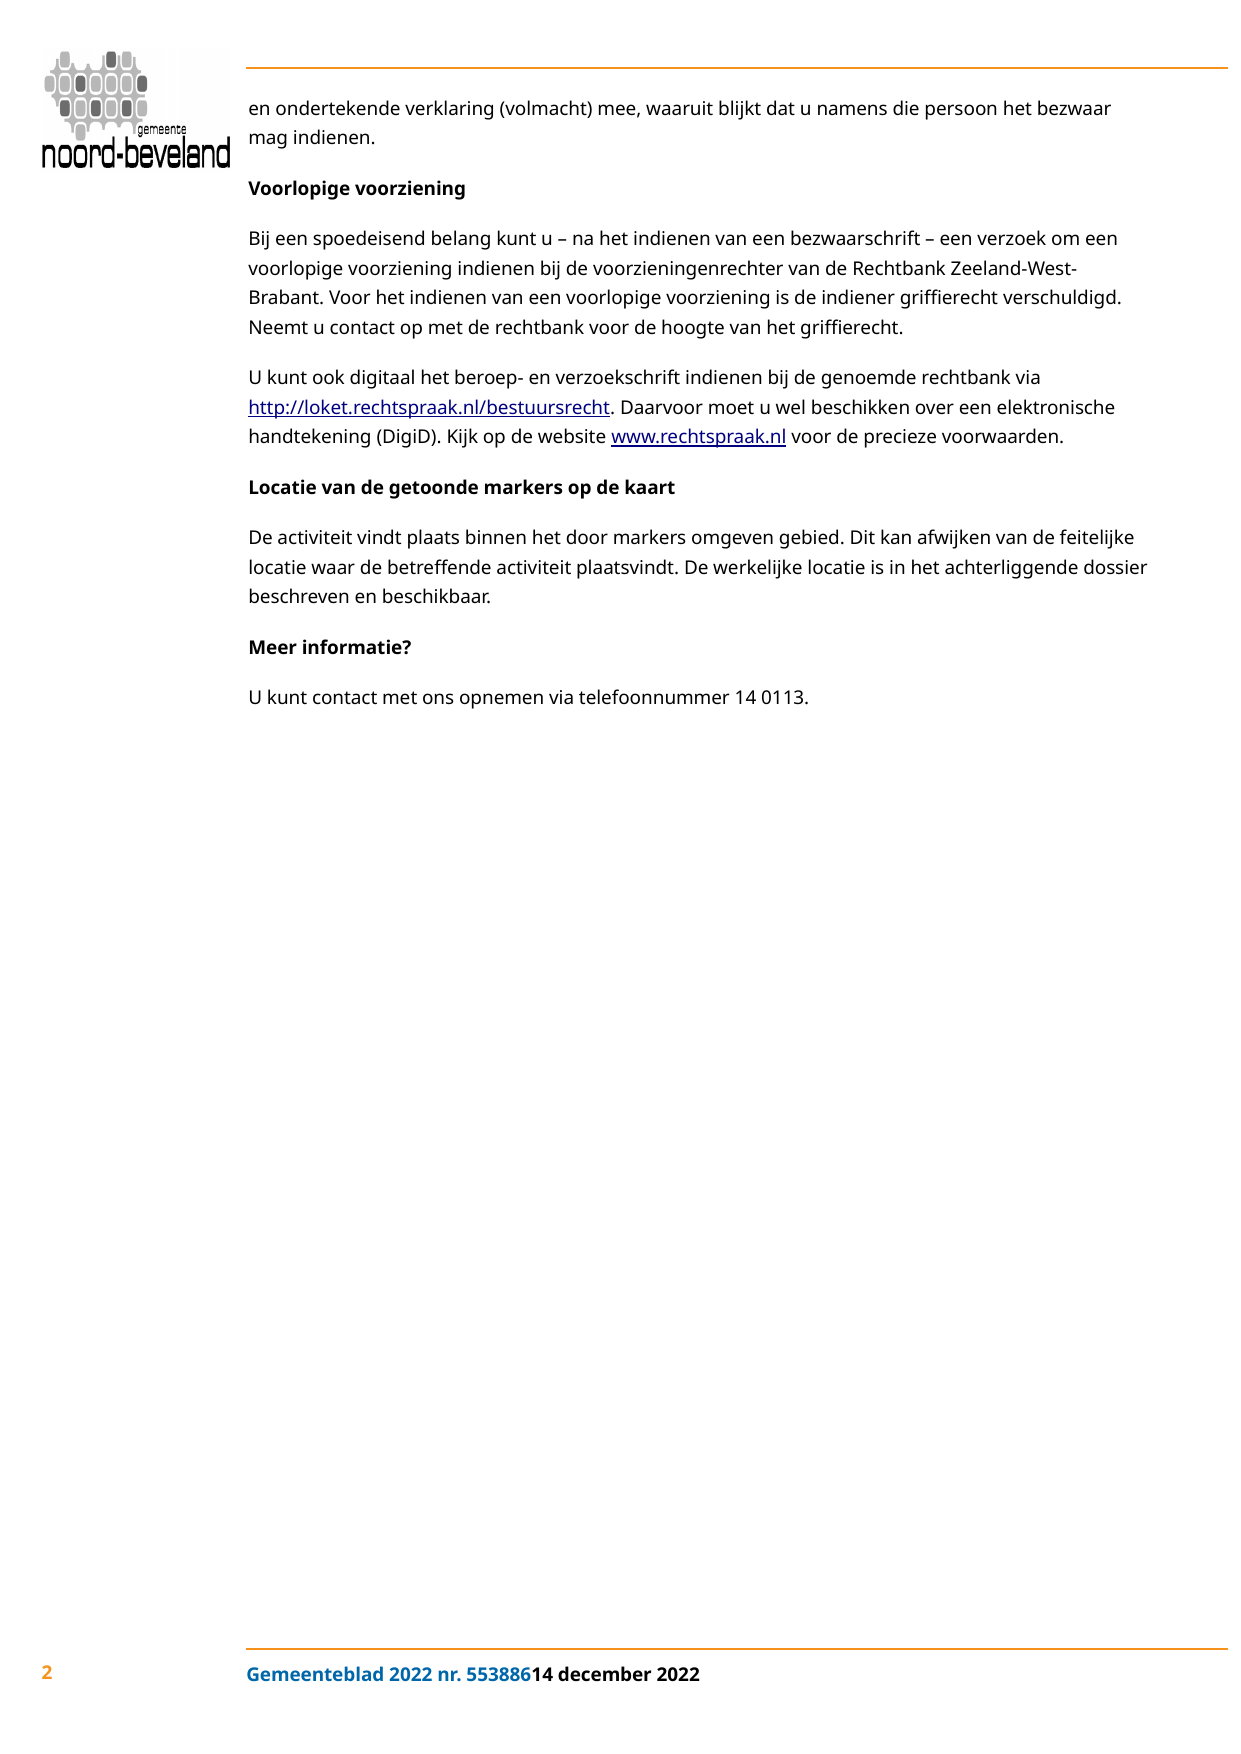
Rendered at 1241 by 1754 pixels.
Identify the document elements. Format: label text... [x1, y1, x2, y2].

text Meer informatie? [248, 634, 1152, 660]
text en ondertekende verklaring (volmacht) mee, waaruit blijkt dat u namens die persoon het bezwaar mag indienen. [248, 95, 1152, 150]
text Bij een spoedeisend belang kunt u – na het indienen van een bezwaarschrift – een verzoek om een voorlopige voorziening indienen bij de voorzieningenrechter van de Rechtbank Zeeland-West-Brabant. Voor het indienen van een voorlopige voorziening is de indiener griffierecht verschuldigd. Neemt u contact op met de rechtbank voor de hoogte van het griffierecht. [248, 225, 1152, 340]
text Voorlopige voorziening [248, 175, 1152, 201]
text De activiteit vindt plaats binnen het door markers omgeven gebied. Dit kan afwijken van de feitelijke locatie waar de betreffende activiteit plaatsvindt. De werkelijke locatie is in het achterliggende dossier beschreven en beschikbaar. [248, 524, 1152, 609]
text U kunt ook digitaal het beroep- en verzoekschrift indienen bij de genoemde rechtbank via http://loket.rechtspraak.nl/bestuursrecht. Daarvoor moet u wel beschikken over een elektronische handtekening (DigiD). Kijk op de website www.rechtspraak.nl voor de precieze voorwaarden. [248, 364, 1152, 449]
text U kunt contact met ons opnemen via telefoonnummer 14 0113. [248, 684, 1152, 710]
text Locatie van de getoonde markers op de kaart [248, 474, 1152, 500]
picture [41, 47, 231, 172]
